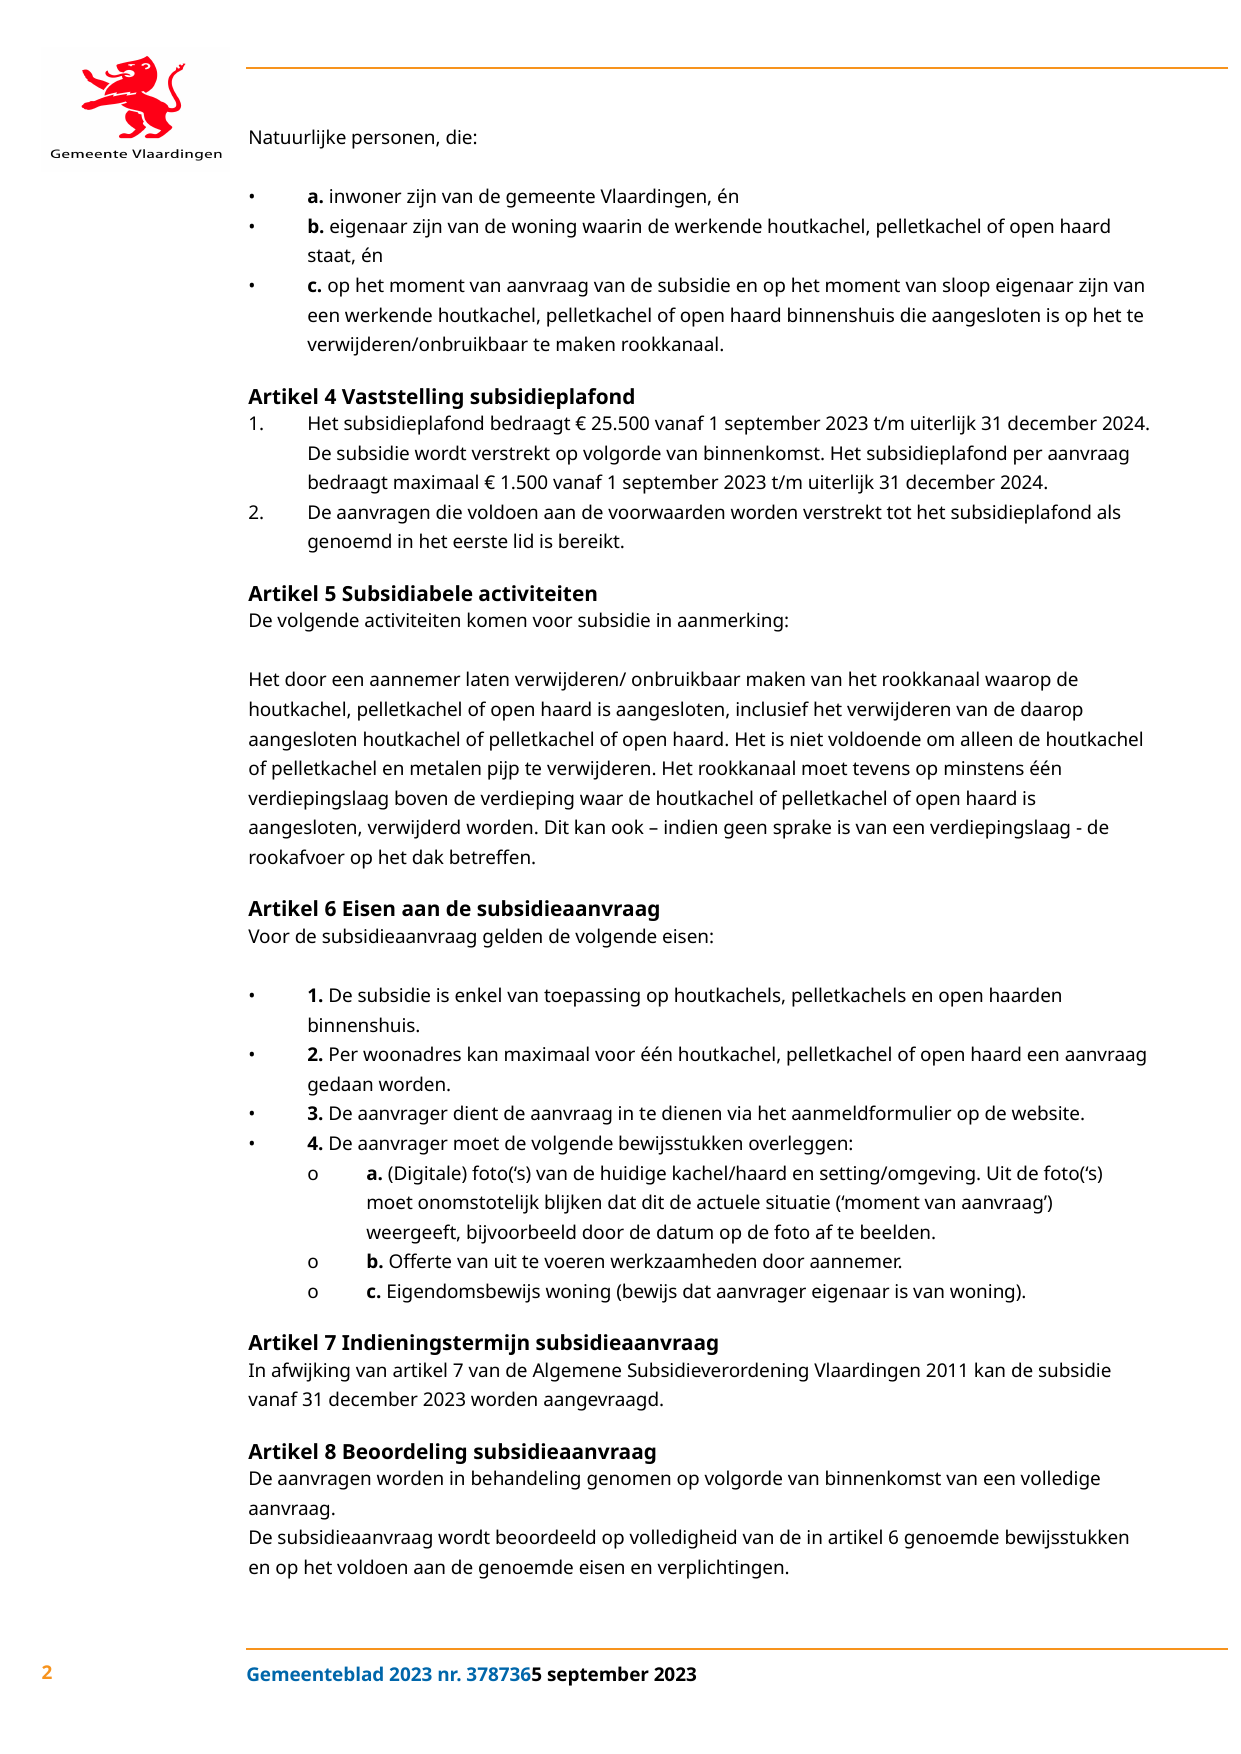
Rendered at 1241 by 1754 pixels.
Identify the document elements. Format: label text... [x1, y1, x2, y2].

text Artikel 7 Indieningstermijn subsidieaanvraag [248, 1328, 1152, 1357]
text In afwijking van artikel 7 van de Algemene Subsidieverordening Vlaardingen 2011 kan de subsidie vanaf 31 december 2023 worden aangevraagd. [248, 1357, 1152, 1412]
list a. (Digitale) foto(‘s) van de huidige kachel/haard en setting/omgeving. Uit de foto(‘s) moet onomstotelijk blijken dat dit de actuele situatie (‘moment van aanvraag’) weergeeft, bijvoorbeeld door de datum op de foto af te beelden. [307, 1160, 1152, 1244]
text De aanvragen worden in behandeling genomen op volgorde van binnenkomst van een volledige aanvraag. [248, 1465, 1152, 1521]
text Artikel 8 Beoordeling subsidieaanvraag [248, 1437, 1152, 1465]
list c. op het moment van aanvraag van de subsidie en op het moment van sloop eigenaar zijn van een werkende houtkachel, pelletkachel of open haard binnenshuis die aangesloten is op het te verwijderen/onbruikbaar te maken rookkanaal. [248, 272, 1152, 357]
text Artikel 5 Subsidiabele activiteiten [248, 579, 1152, 607]
list 3. De aanvrager dient de aanvraag in te dienen via het aanmeldformulier op de website. [248, 1101, 1152, 1126]
list b. Offerte van uit te voeren werkzaamheden door aannemer. [307, 1248, 1152, 1274]
list 4. De aanvrager moet de volgende bewijsstukken overleggen: [248, 1130, 1152, 1156]
picture [41, 47, 231, 172]
list De aanvragen die voldoen aan de voorwaarden worden verstrekt tot het subsidieplafond als genoemd in het eerste lid is bereikt. [248, 499, 1152, 554]
text Voor de subsidieaanvraag gelden de volgende eisen: [248, 923, 1152, 949]
text Natuurlijke personen, die: [248, 124, 1152, 150]
list c. Eigendomsbewijs woning (bewijs dat aanvrager eigenaar is van woning). [307, 1278, 1152, 1304]
text De volgende activiteiten komen voor subsidie in aanmerking: [248, 607, 1152, 633]
list 2. Per woonadres kan maximaal voor één houtkachel, pelletkachel of open haard een aanvraag gedaan worden. [248, 1041, 1152, 1097]
text De subsidieaanvraag wordt beoordeeld op volledigheid van de in artikel 6 genoemde bewijsstukken en op het voldoen aan de genoemde eisen en verplichtingen. [248, 1524, 1152, 1580]
text Artikel 6 Eisen aan de subsidieaanvraag [248, 894, 1152, 923]
list a. inwoner zijn van de gemeente Vlaardingen, én [248, 183, 1152, 209]
list b. eigenaar zijn van de woning waarin de werkende houtkachel, pelletkachel of open haard staat, én [248, 213, 1152, 268]
list Het subsidieplafond bedraagt € 25.500 vanaf 1 september 2023 t/m uiterlijk 31 december 2024. De subsidie wordt verstrekt op volgorde van binnenkomst. Het subsidieplafond per aanvraag bedraagt maximaal € 1.500 vanaf 1 september 2023 t/m uiterlijk 31 december 2024. [248, 410, 1152, 495]
text Het door een aannemer laten verwijderen/ onbruikbaar maken van het rookkanaal waarop de houtkachel, pelletkachel of open haard is aangesloten, inclusief het verwijderen van de daarop aangesloten houtkachel of pelletkachel of open haard. Het is niet voldoende om alleen de houtkachel of pelletkachel en metalen pijp te verwijderen. Het rookkanaal moet tevens op minstens één verdiepingslaag boven de verdieping waar de houtkachel of pelletkachel of open haard is aangesloten, verwijderd worden. Dit kan ook – indien geen sprake is van een verdiepingslaag - de rookafvoer op het dak betreffen. [248, 667, 1152, 870]
text Artikel 4 Vaststelling subsidieplafond [248, 382, 1152, 410]
list 1. De subsidie is enkel van toepassing op houtkachels, pelletkachels en open haarden binnenshuis. [248, 982, 1152, 1037]
